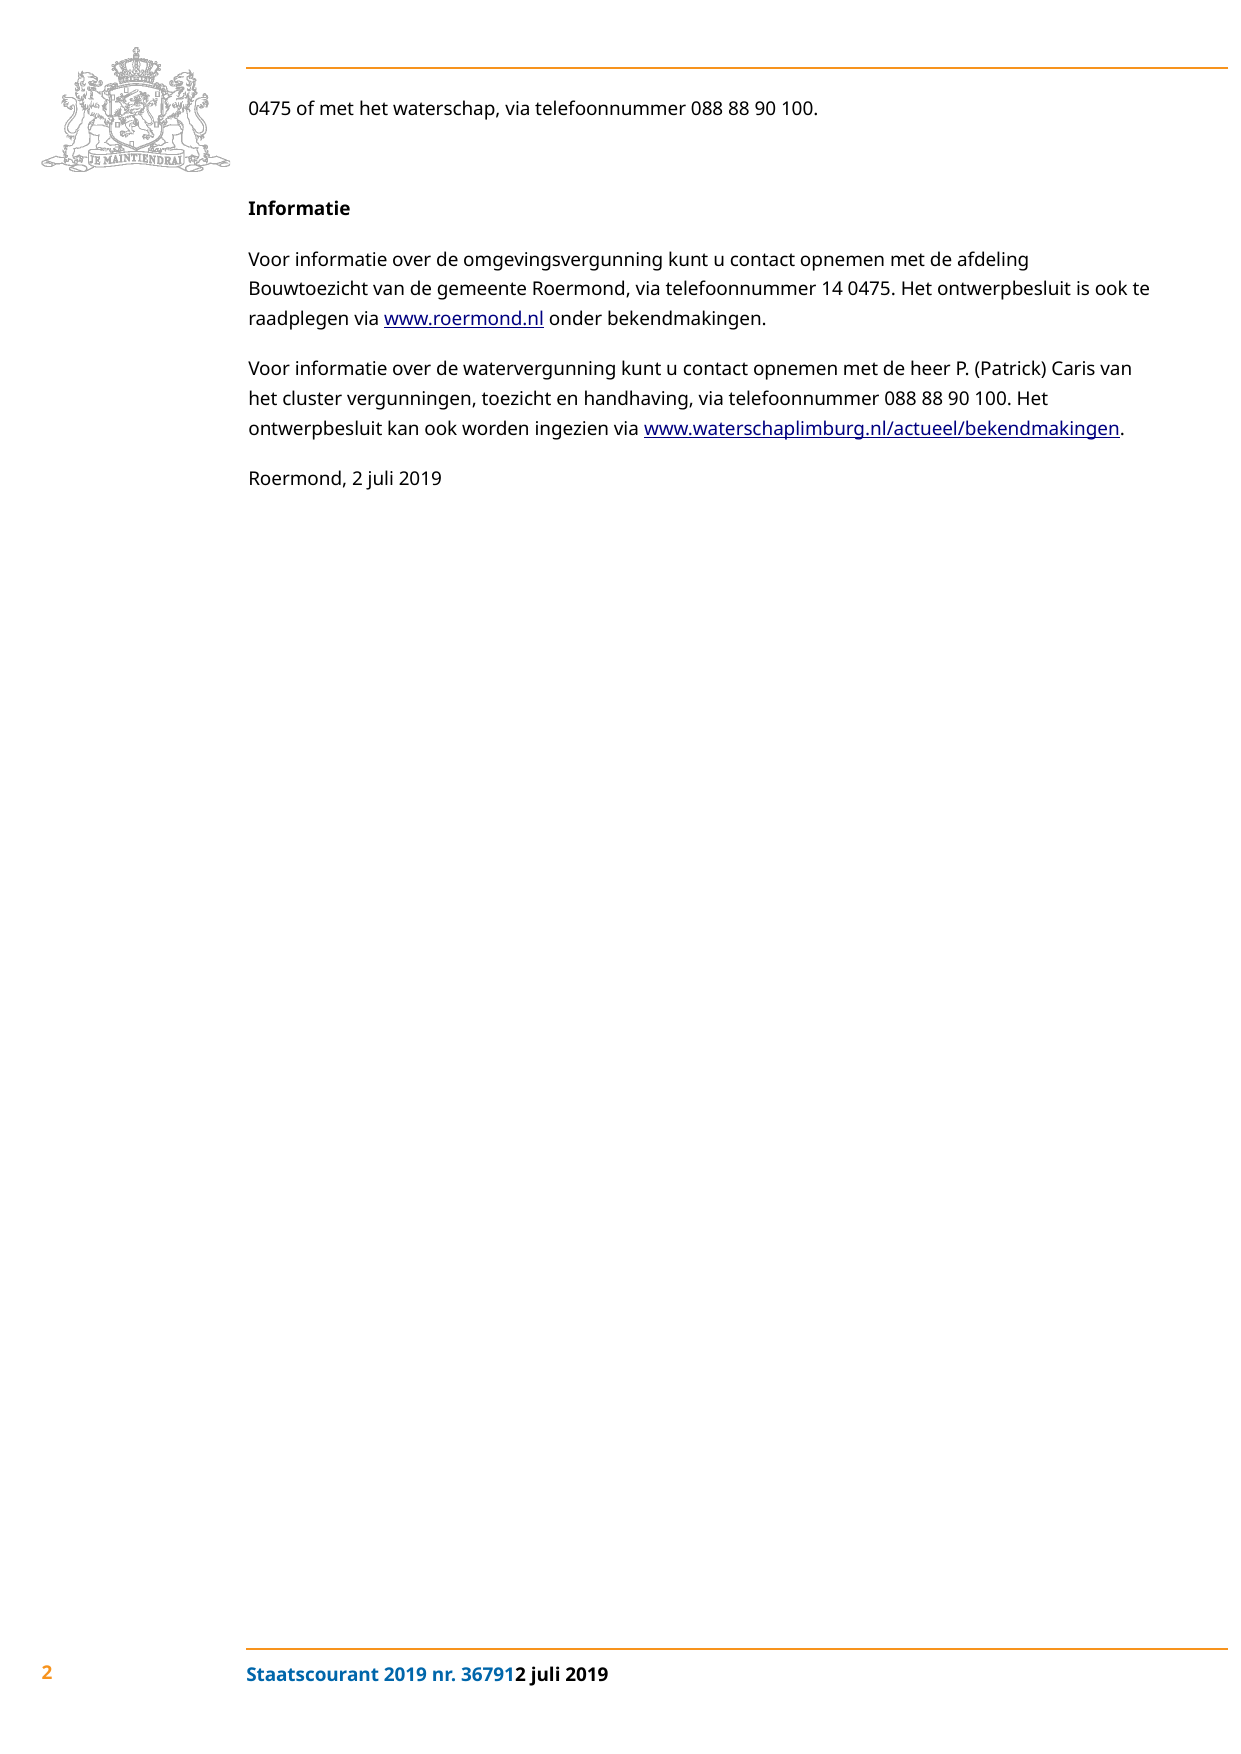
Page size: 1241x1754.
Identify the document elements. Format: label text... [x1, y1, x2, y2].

text Informatie [248, 196, 1152, 221]
text 0475 of met het waterschap, via telefoonnummer 088 88 90 100. [248, 95, 1152, 121]
text Voor informatie over de omgevingsvergunning kunt u contact opnemen met de afdeling Bouwtoezicht van de gemeente Roermond, via telefoonnummer 14 0475. Het ontwerpbesluit is ook te raadplegen via www.roermond.nl onder bekendmakingen. [248, 246, 1152, 331]
text Voor informatie over de watervergunning kunt u contact opnemen met de heer P. (Patrick) Caris van het cluster vergunningen, toezicht en handhaving, via telefoonnummer 088 88 90 100. Het ontwerpbesluit kan ook worden ingezien via www.waterschaplimburg.nl/actueel/bekendmakingen. [248, 356, 1152, 441]
text Roermond, 2 juli 2019 [248, 465, 1152, 491]
picture [41, 47, 231, 172]
